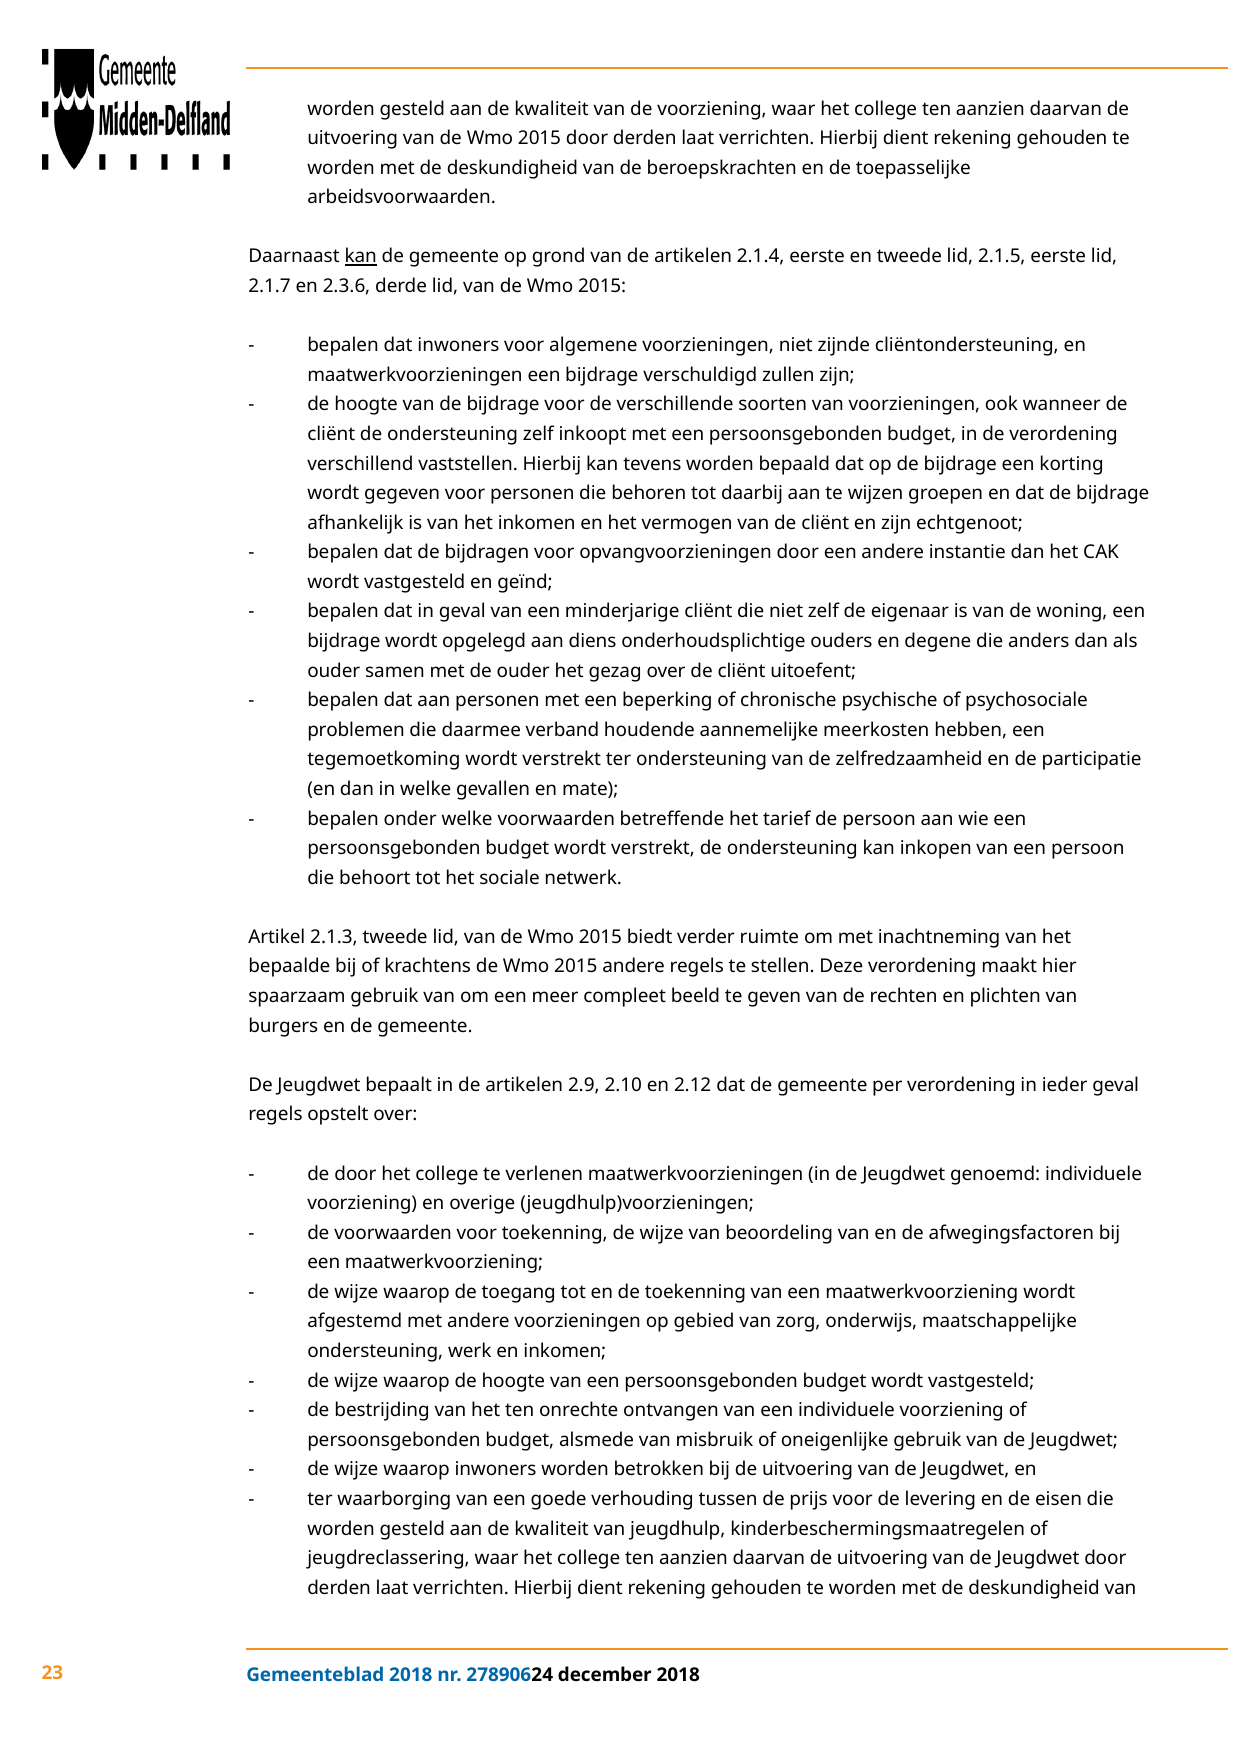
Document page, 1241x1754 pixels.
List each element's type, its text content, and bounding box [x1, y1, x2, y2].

list de wijze waarop inwoners worden betrokken bij de uitvoering van de Jeugdwet, en [248, 1456, 1152, 1481]
text De Jeugdwet bepaalt in de artikelen 2.9, 2.10 en 2.12 dat de gemeente per verordening in ieder geval regels opstelt over: [248, 1071, 1152, 1126]
list de voorwaarden voor toekenning, de wijze van beoordeling van en de afwegingsfactoren bij een maatwerkvoorziening; [248, 1219, 1152, 1274]
text Artikel 2.1.3, tweede lid, van de Wmo 2015 biedt verder ruimte om met inachtneming van het bepaalde bij of krachtens de Wmo 2015 andere regels te stellen. Deze verordening maakt hier spaarzaam gebruik van om een meer compleet beeld te geven van de rechten en plichten van burgers en de gemeente. [248, 923, 1152, 1038]
list bepalen dat aan personen met een beperking of chronische psychische of psychosociale problemen die daarmee verband houdende aannemelijke meerkosten hebben, een tegemoetkoming wordt verstrekt ter ondersteuning van de zelfredzaamheid en de participatie (en dan in welke gevallen en mate); [248, 686, 1152, 801]
picture [41, 47, 231, 172]
list de hoogte van de bijdrage voor de verschillende soorten van voorzieningen, ook wanneer de cliënt de ondersteuning zelf inkoopt met een persoonsgebonden budget, in de verordening verschillend vaststellen. Hierbij kan tevens worden bepaald dat op de bijdrage een korting wordt gegeven voor personen die behoren tot daarbij aan te wijzen groepen en dat de bijdrage afhankelijk is van het inkomen en het vermogen van de cliënt en zijn echtgenoot; [248, 391, 1152, 535]
list bepalen onder welke voorwaarden betreffende het tarief de persoon aan wie een persoonsgebonden budget wordt verstrekt, de ondersteuning kan inkopen van een persoon die behoort tot het sociale netwerk. [248, 805, 1152, 890]
list worden gesteld aan de kwaliteit van de voorziening, waar het college ten aanzien daarvan de uitvoering van de Wmo 2015 door derden laat verrichten. Hierbij dient rekening gehouden te worden met de deskundigheid van de beroepskrachten en de toepasselijke arbeidsvoorwaarden. [248, 95, 1152, 209]
list bepalen dat de bijdragen voor opvangvoorzieningen door een andere instantie dan het CAK wordt vastgesteld en geïnd; [248, 538, 1152, 594]
list bepalen dat in geval van een minderjarige cliënt die niet zelf de eigenaar is van de woning, een bijdrage wordt opgelegd aan diens onderhoudsplichtige ouders en degene die anders dan als ouder samen met de ouder het gezag over de cliënt uitoefent; [248, 598, 1152, 683]
list bepalen dat inwoners voor algemene voorzieningen, niet zijnde cliëntondersteuning, en maatwerkvoorzieningen een bijdrage verschuldigd zullen zijn; [248, 331, 1152, 387]
list ter waarborging van een goede verhouding tussen de prijs voor de levering en de eisen die worden gesteld aan de kwaliteit van jeugdhulp, kinderbeschermingsmaatregelen of jeugdreclassering, waar het college ten aanzien daarvan de uitvoering van de Jeugdwet door derden laat verrichten. Hierbij dient rekening gehouden te worden met de deskundigheid van [248, 1485, 1152, 1600]
text Daarnaast kan de gemeente op grond van de artikelen 2.1.4, eerste en tweede lid, 2.1.5, eerste lid, 2.1.7 en 2.3.6, derde lid, van de Wmo 2015: [248, 243, 1152, 298]
list de wijze waarop de toegang tot en de toekenning van een maatwerkvoorziening wordt afgestemd met andere voorzieningen op gebied van zorg, onderwijs, maatschappelijke ondersteuning, werk en inkomen; [248, 1278, 1152, 1363]
list de bestrijding van het ten onrechte ontvangen van een individuele voorziening of persoonsgebonden budget, alsmede van misbruik of oneigenlijke gebruik van de Jeugdwet; [248, 1396, 1152, 1452]
list de door het college te verlenen maatwerkvoorzieningen (in de Jeugdwet genoemd: individuele voorziening) en overige (jeugdhulp)voorzieningen; [248, 1160, 1152, 1215]
list de wijze waarop de hoogte van een persoonsgebonden budget wordt vastgesteld; [248, 1367, 1152, 1393]
